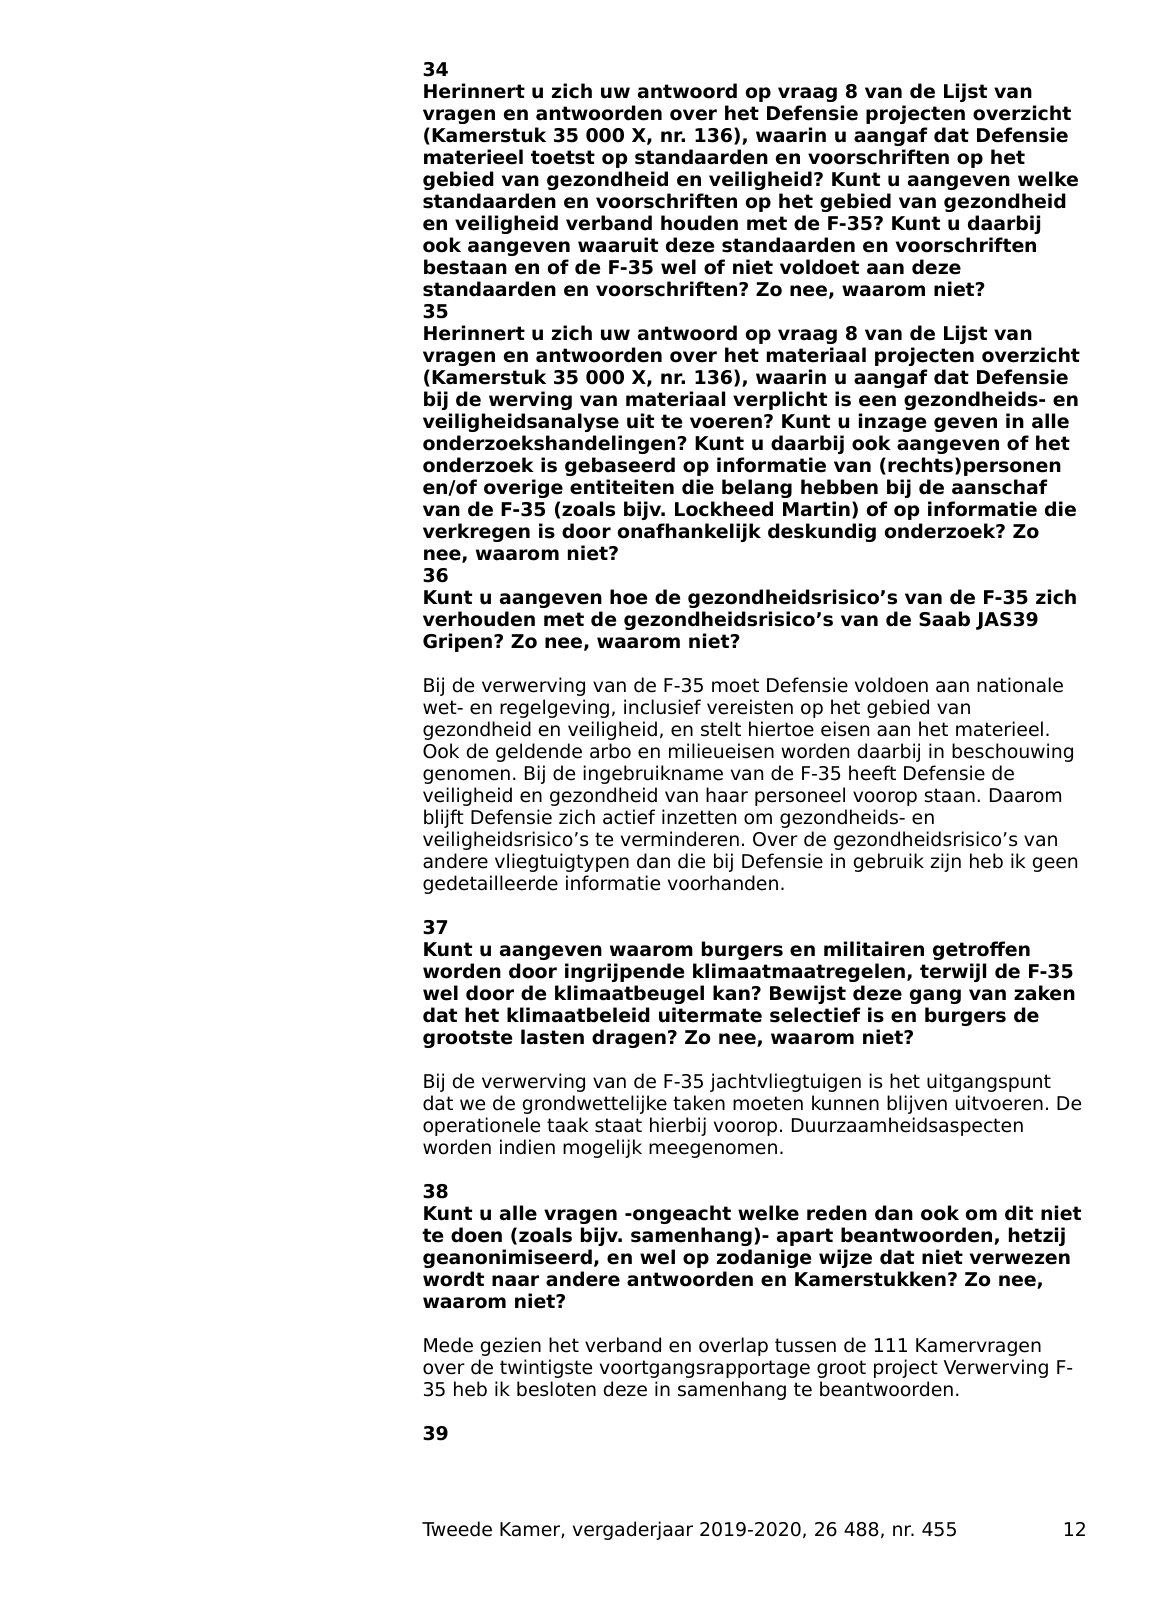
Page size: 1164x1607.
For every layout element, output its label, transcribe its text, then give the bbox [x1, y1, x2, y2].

text Bij de verwerving van de F-35 jachtvliegtuigen is het uitgangspunt dat we de grondwettelijke taken moeten kunnen blijven uitvoeren. De operationele taak staat hierbij voorop. Duurzaamheidsaspecten worden indien mogelijk meegenomen. [422, 1071, 1087, 1159]
text Mede gezien het verband en overlap tussen de 111 Kamervragen over de twintigste voortgangsrapportage groot project Verwerving F-35 heb ik besloten deze in samenhang te beantwoorden. [422, 1335, 1087, 1401]
text 39 [422, 1423, 1087, 1445]
text 36 [422, 564, 1087, 587]
text Kunt u aangeven hoe de gezondheidsrisico’s van de F-35 zich verhouden met de gezondheidsrisico’s van de Saab JAS39 Gripen? Zo nee, waarom niet? [422, 587, 1087, 652]
text Bij de verwerving van de F-35 moet Defensie voldoen aan nationale wet- en regelgeving, inclusief vereisten op het gebied van gezondheid en veiligheid, en stelt hiertoe eisen aan het materieel. Ook de geldende arbo en milieueisen worden daarbij in beschouwing genomen. Bij de ingebruikname van de F-35 heeft Defensie de veiligheid en gezondheid van haar personeel voorop staan. Daarom blijft Defensie zich actief inzetten om gezondheids- en veiligheidsrisico’s te verminderen. Over de gezondheidsrisico’s van andere vliegtuigtypen dan die bij Defensie in gebruik zijn heb ik geen gedetailleerde informatie voorhanden. [422, 675, 1087, 894]
text 34 [422, 59, 1087, 81]
text Kunt u aangeven waarom burgers en militairen getroffen worden door ingrijpende klimaatmaatregelen, terwijl de F-35 wel door de klimaatbeugel kan? Bewijst deze gang van zaken dat het klimaatbeleid uitermate selectief is en burgers de grootste lasten dragen? Zo nee, waarom niet? [422, 939, 1087, 1048]
text 38 [422, 1181, 1087, 1203]
text Herinnert u zich uw antwoord op vraag 8 van de Lijst van vragen en antwoorden over het Defensie projecten overzicht (Kamerstuk 35 000 X, nr. 136), waarin u aangaf dat Defensie materieel toetst op standaarden en voorschriften op het gebied van gezondheid en veiligheid? Kunt u aangeven welke standaarden en voorschriften op het gebied van gezondheid en veiligheid verband houden met de F-35? Kunt u daarbij ook aangeven waaruit deze standaarden en voorschriften bestaan en of de F-35 wel of niet voldoet aan deze standaarden en voorschriften? Zo nee, waarom niet? [422, 81, 1087, 301]
text Kunt u alle vragen -ongeacht welke reden dan ook om dit niet te doen (zoals bijv. samenhang)- apart beantwoorden, hetzij geanonimiseerd, en wel op zodanige wijze dat niet verwezen wordt naar andere antwoorden en Kamerstukken? Zo nee, waarom niet? [422, 1203, 1087, 1313]
text 37 [422, 917, 1087, 939]
text 35 [422, 301, 1087, 323]
text Herinnert u zich uw antwoord op vraag 8 van de Lijst van vragen en antwoorden over het materiaal projecten overzicht (Kamerstuk 35 000 X, nr. 136), waarin u aangaf dat Defensie bij de werving van materiaal verplicht is een gezondheids- en veiligheidsanalyse uit te voeren? Kunt u inzage geven in alle onderzoekshandelingen? Kunt u daarbij ook aangeven of het onderzoek is gebaseerd op informatie van (rechts)personen en/of overige entiteiten die belang hebben bij de aanschaf van de F-35 (zoals bijv. Lockheed Martin) of op informatie die verkregen is door onafhankelijk deskundig onderzoek? Zo nee, waarom niet? [422, 323, 1087, 564]
